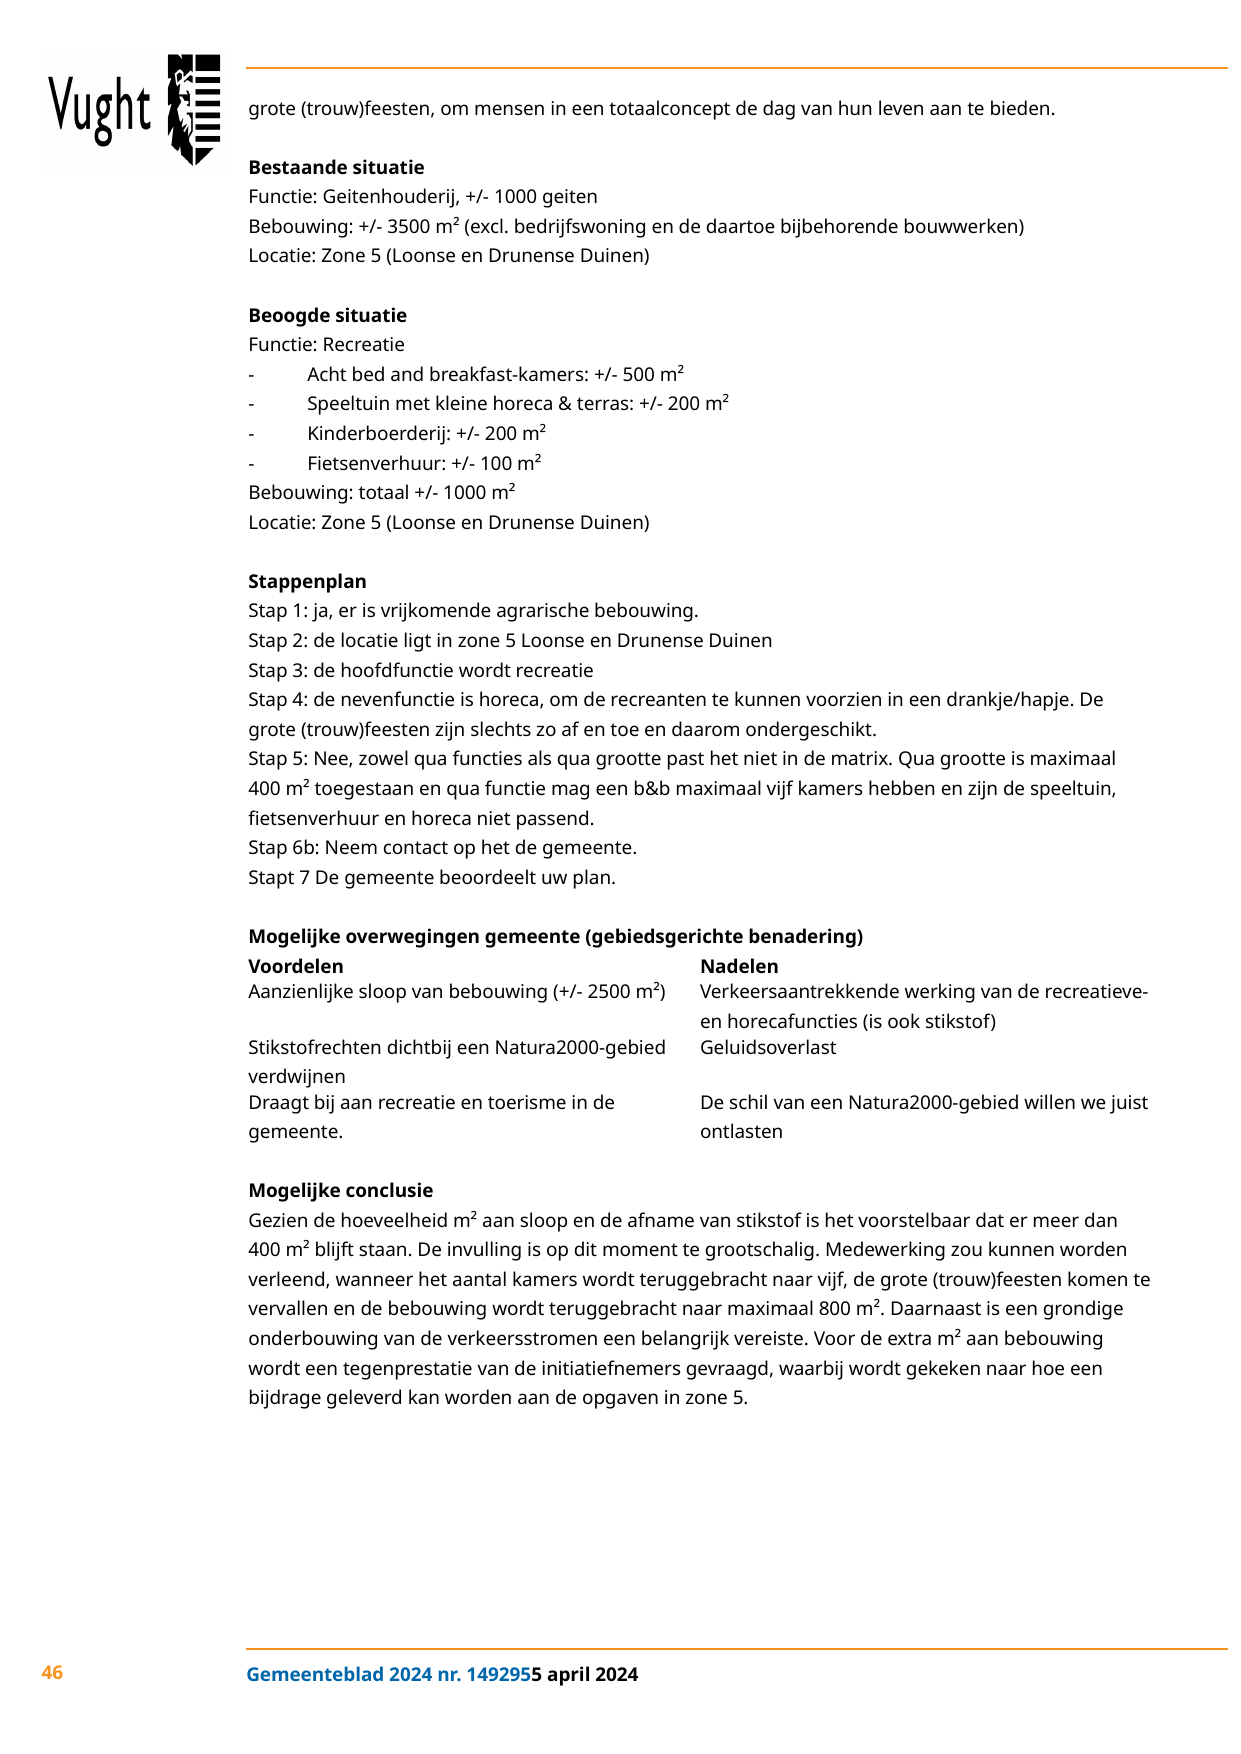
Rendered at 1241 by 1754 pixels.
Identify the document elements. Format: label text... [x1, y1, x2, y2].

table_cell Geluidsoverlast [700, 1034, 1152, 1089]
table_cell Draagt bij aan recreatie en toerisme in de gemeente. [248, 1089, 700, 1144]
picture [41, 47, 231, 172]
list Acht bed and breakfast-kamers: +/- 500 m² [248, 361, 1152, 387]
text Functie: Recreatie [248, 331, 1152, 357]
list Speeltuin met kleine horeca & terras: +/- 200 m² [248, 391, 1152, 416]
text Locatie: Zone 5 (Loonse en Drunense Duinen) [248, 243, 1152, 268]
text Mogelijke conclusie [248, 1177, 1152, 1203]
text Stap 1: ja, er is vrijkomende agrarische bebouwing. [248, 598, 1152, 623]
list Kinderboerderij: +/- 200 m² [248, 420, 1152, 446]
table_header Nadelen [700, 953, 1152, 978]
text grote (trouw)feesten, om mensen in een totaalconcept de dag van hun leven aan te bieden. [248, 95, 1152, 121]
text Locatie: Zone 5 (Loonse en Drunense Duinen) [248, 509, 1152, 535]
text Functie: Geitenhouderij, +/- 1000 geiten [248, 183, 1152, 209]
text Stap 6b: Neem contact op het de gemeente. [248, 834, 1152, 860]
text Stap 3: de hoofdfunctie wordt recreatie [248, 657, 1152, 683]
text Stappenplan [248, 568, 1152, 594]
text Gezien de hoeveelheid m² aan sloop en de afname van stikstof is het voorstelbaar dat er meer dan 400 m² blijft staan. De invulling is op dit moment te grootschalig. Medewerking zou kunnen worden verleend, wanneer het aantal kamers wordt teruggebracht naar vijf, de grote (trouw)feesten komen te vervallen en de bebouwing wordt teruggebracht naar maximaal 800 m². Daarnaast is een grondige onderbouwing van de verkeersstromen een belangrijk vereiste. Voor de extra m² aan bebouwing wordt een tegenprestatie van de initiatiefnemers gevraagd, waarbij wordt gekeken naar hoe een bijdrage geleverd kan worden aan de opgaven in zone 5. [248, 1207, 1152, 1410]
text Stap 5: Nee, zowel qua functies als qua grootte past het niet in de matrix. Qua grootte is maximaal 400 m² toegestaan en qua functie mag een b&b maximaal vijf kamers hebben en zijn de speeltuin, fietsenverhuur en horeca niet passend. [248, 746, 1152, 831]
text Bestaande situatie [248, 154, 1152, 180]
text Stap 4: de nevenfunctie is horeca, om de recreanten te kunnen voorzien in een drankje/hapje. De grote (trouw)feesten zijn slechts zo af en toe en daarom ondergeschikt. [248, 686, 1152, 742]
text Bebouwing: totaal +/- 1000 m² [248, 479, 1152, 505]
table_cell Verkeersaantrekkende werking van de recreatieve- en horecafuncties (is ook stikstof) [700, 979, 1152, 1034]
text Stap 2: de locatie ligt in zone 5 Loonse en Drunense Duinen [248, 627, 1152, 653]
text Mogelijke overwegingen gemeente (gebiedsgerichte benadering) [248, 923, 1152, 949]
text Beoogde situatie [248, 302, 1152, 328]
list Fietsenverhuur: +/- 100 m² [248, 450, 1152, 476]
text Bebouwing: +/- 3500 m² (excl. bedrijfswoning en de daartoe bijbehorende bouwwerken) [248, 213, 1152, 239]
table_cell Stikstofrechten dichtbij een Natura2000-gebied verdwijnen [248, 1034, 700, 1089]
table_header Voordelen [248, 953, 700, 978]
text Stapt 7 De gemeente beoordeelt uw plan. [248, 864, 1152, 890]
table_cell Aanzienlijke sloop van bebouwing (+/- 2500 m²) [248, 979, 700, 1034]
table_cell De schil van een Natura2000-gebied willen we juist ontlasten [700, 1089, 1152, 1144]
